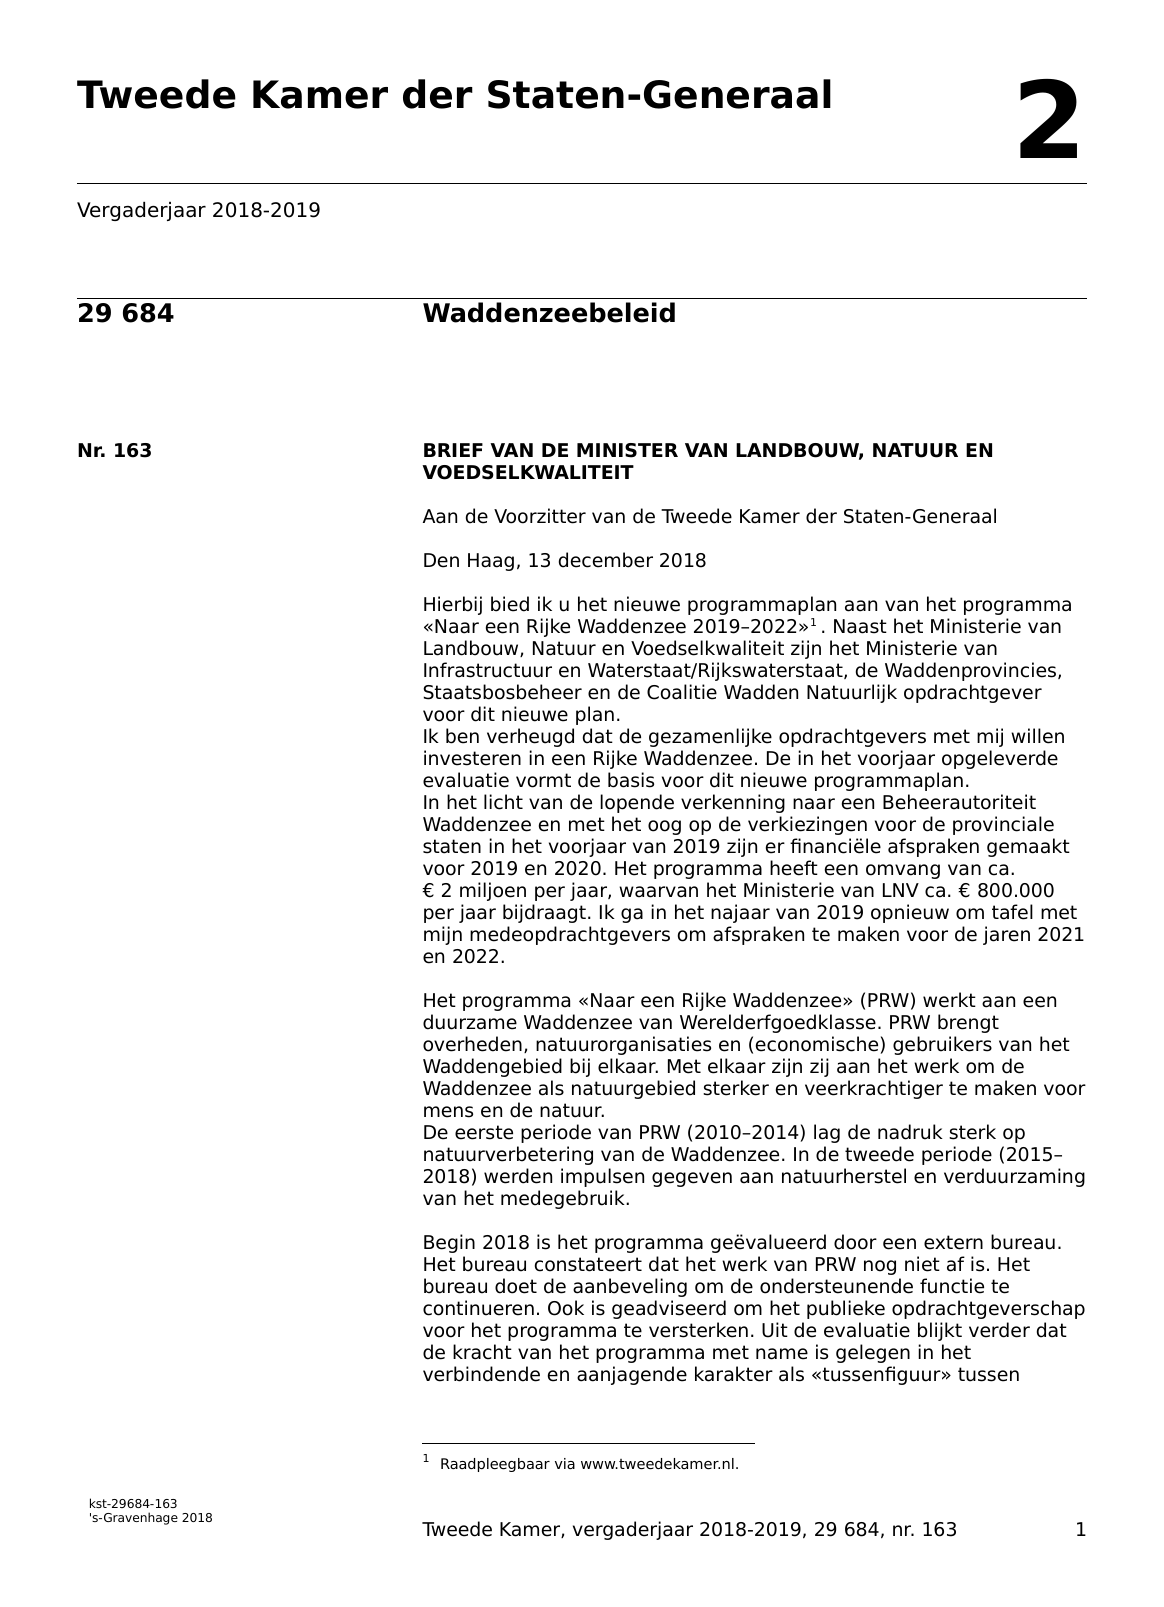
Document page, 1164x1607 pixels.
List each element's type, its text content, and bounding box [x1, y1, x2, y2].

text Aan de Voorzitter van de Tweede Kamer der Staten-Generaal [422, 506, 1087, 528]
table_header 2 [886, 59, 1087, 183]
text Raadpleegbaar via www.tweedekamer.nl. [422, 1452, 1087, 1474]
table_header Tweede Kamer der Staten-Generaal [77, 59, 886, 183]
subtitle Nr. 163 BRIEF VAN DE MINISTER VAN LANDBOUW, NATUUR EN VOEDSELKWALITEIT [77, 440, 1087, 484]
text kst-29684-163 [88, 1497, 323, 1511]
subtitle 29 684 Waddenzeebeleid [77, 299, 1087, 329]
text 's-Gravenhage 2018 [88, 1511, 323, 1525]
text Het programma «Naar een Rijke Waddenzee» (PRW) werkt aan een duurzame Waddenzee van Werelderfgoedklasse. PRW brengt overheden, natuurorganisaties en (economische) gebruikers van het Waddengebied bij elkaar. Met elkaar zijn zij aan het werk om de Waddenzee als natuurgebied sterker en veerkrachtiger te maken voor mens en de natuur. [422, 990, 1087, 1122]
text De eerste periode van PRW (2010–2014) lag de nadruk sterk op natuurverbetering van de Waddenzee. In de tweede periode (2015–2018) werden impulsen gegeven aan natuurherstel en verduurzaming van het medegebruik. [422, 1122, 1087, 1210]
text Ik ben verheugd dat de gezamenlijke opdrachtgevers met mij willen investeren in een Rijke Waddenzee. De in het voorjaar opgeleverde evaluatie vormt de basis voor dit nieuwe programmaplan. [422, 726, 1087, 792]
text In het licht van de lopende verkenning naar een Beheerautoriteit Waddenzee en met het oog op de verkiezingen voor de provinciale staten in het voorjaar van 2019 zijn er financiële afspraken gemaakt voor 2019 en 2020. Het programma heeft een omvang van ca. € 2 miljoen per jaar, waarvan het Ministerie van LNV ca. € 800.000 per jaar bijdraagt. Ik ga in het najaar van 2019 opnieuw om tafel met mijn medeopdrachtgevers om afspraken te maken voor de jaren 2021 en 2022. [422, 792, 1087, 968]
text Den Haag, 13 december 2018 [422, 550, 1087, 572]
table_cell Vergaderjaar 2018-2019 [77, 184, 1087, 298]
text Begin 2018 is het programma geëvalueerd door een extern bureau. Het bureau constateert dat het werk van PRW nog niet af is. Het bureau doet de aanbeveling om de ondersteunende functie te continueren. Ook is geadviseerd om het publieke opdrachtgeverschap voor het programma te versterken. Uit de evaluatie blijkt verder dat de kracht van het programma met name is gelegen in het verbindende en aanjagende karakter als «tussenfiguur» tussen [422, 1232, 1087, 1386]
text Hierbij bied ik u het nieuwe programmaplan aan van het programma «Naar een Rijke Waddenzee 2019–2022». Naast het Ministerie van Landbouw, Natuur en Voedselkwaliteit zijn het Ministerie van Infrastructuur en Waterstaat/Rijkswaterstaat, de Waddenprovincies, Staatsbosbeheer en de Coalitie Wadden Natuurlijk opdrachtgever voor dit nieuwe plan. [422, 594, 1087, 726]
